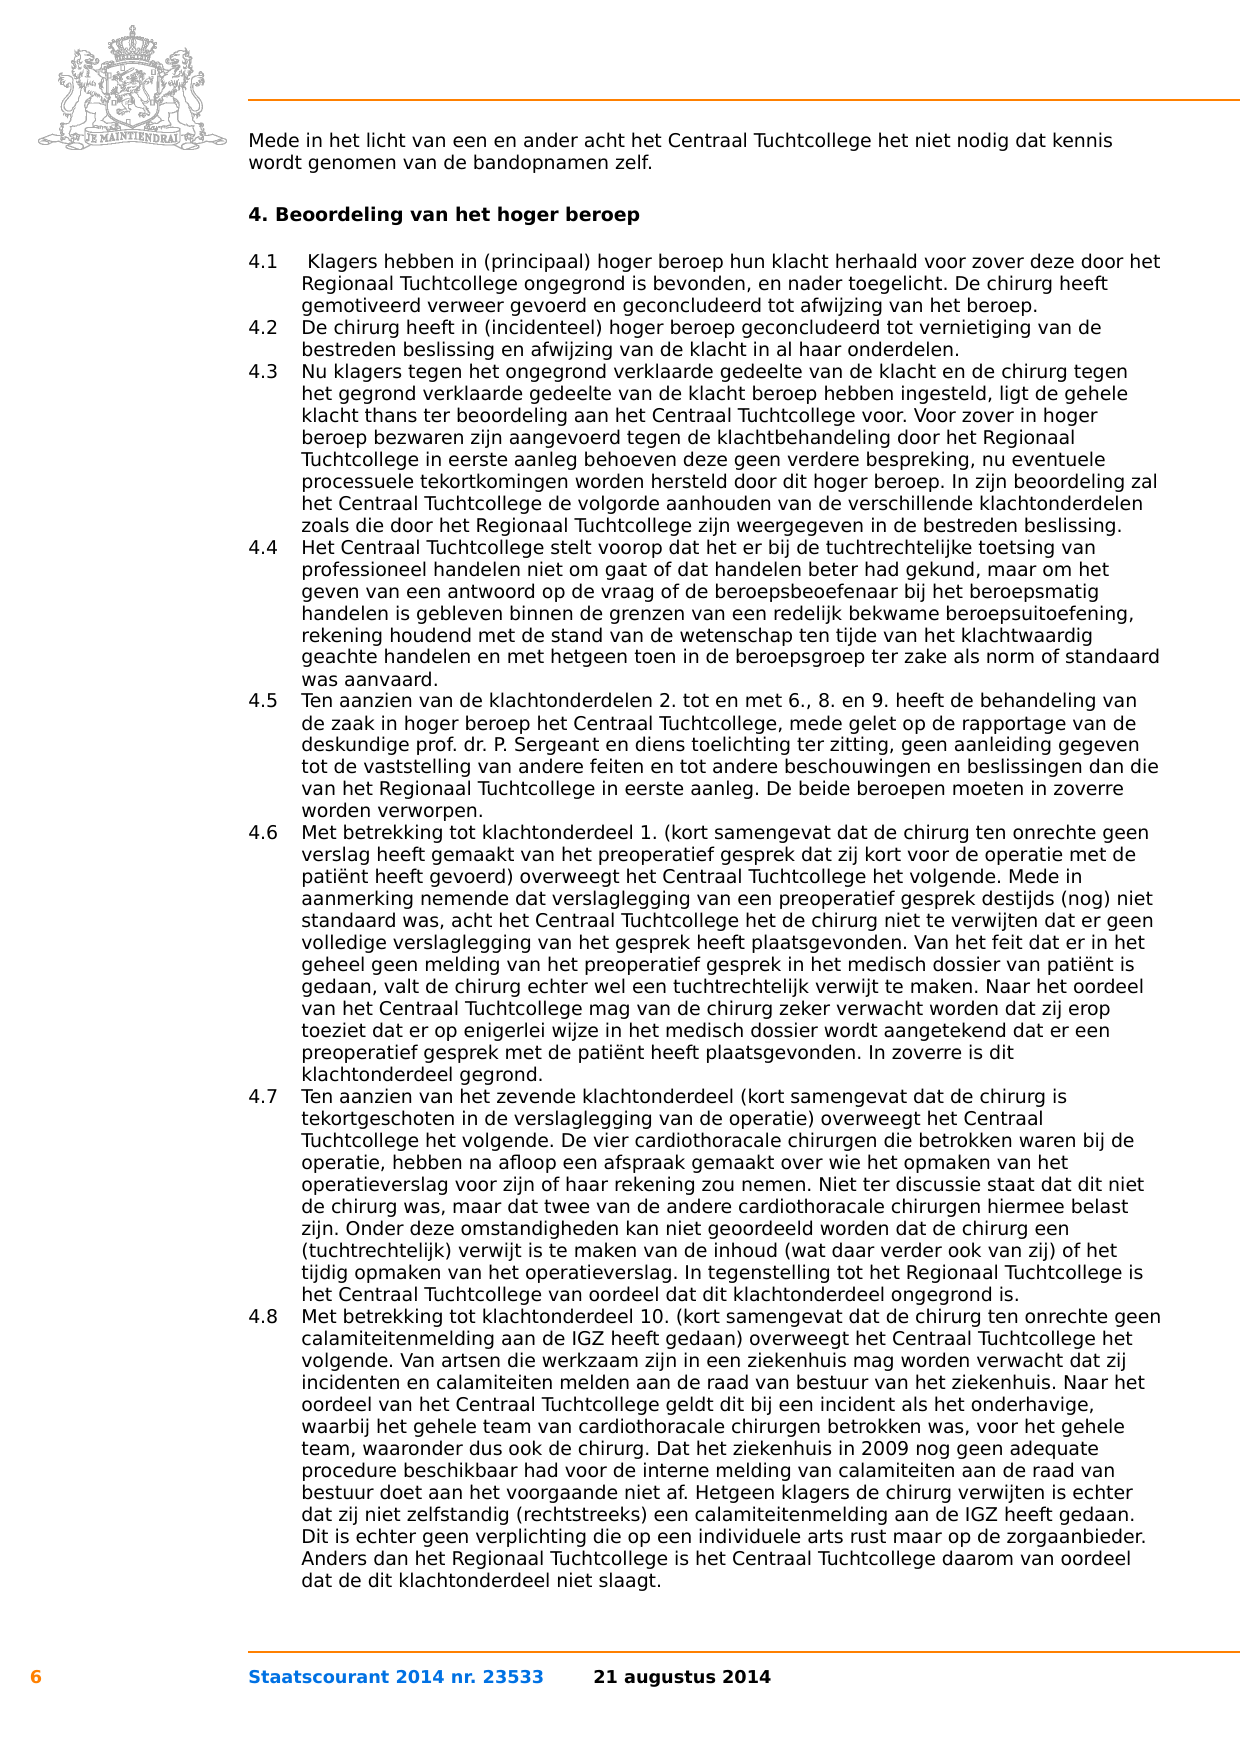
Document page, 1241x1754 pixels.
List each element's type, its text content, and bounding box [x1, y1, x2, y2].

text Mede in het licht van een en ander acht het Centraal Tuchtcollege het niet nodig dat kennis wordt genomen van de bandopnamen zelf. [248, 130, 1163, 174]
text 4.1 Klagers hebben in (principaal) hoger beroep hun klacht herhaald voor zover deze door het Regionaal Tuchtcollege ongegrond is bevonden, en nader toegelicht. De chirurg heeft gemotiveerd verweer gevoerd en geconcludeerd tot afwijzing van het beroep. [248, 251, 1163, 317]
text 4.6 Met betrekking tot klachtonderdeel 1. (kort samengevat dat de chirurg ten onrechte geen verslag heeft gemaakt van het preoperatief gesprek dat zij kort voor de operatie met de patiënt heeft gevoerd) overweegt het Centraal Tuchtcollege het volgende. Mede in aanmerking nemende dat verslaglegging van een preoperatief gesprek destijds (nog) niet standaard was, acht het Centraal Tuchtcollege het de chirurg niet te verwijten dat er geen volledige verslaglegging van het gesprek heeft plaatsgevonden. Van het feit dat er in het geheel geen melding van het preoperatief gesprek in het medisch dossier van patiënt is gedaan, valt de chirurg echter wel een tuchtrechtelijk verwijt te maken. Naar het oordeel van het Centraal Tuchtcollege mag van de chirurg zeker verwacht worden dat zij erop toeziet dat er op enigerlei wijze in het medisch dossier wordt aangetekend dat er een preoperatief gesprek met de patiënt heeft plaatsgevonden. In zoverre is dit klachtonderdeel gegrond. [248, 822, 1163, 1086]
text 4.5 Ten aanzien van de klachtonderdelen 2. tot en met 6., 8. en 9. heeft de behandeling van de zaak in hoger beroep het Centraal Tuchtcollege, mede gelet op de rapportage van de deskundige prof. dr. P. Sergeant en diens toelichting ter zitting, geen aanleiding gegeven tot de vaststelling van andere feiten en tot andere beschouwingen en beslissingen dan die van het Regionaal Tuchtcollege in eerste aanleg. De beide beroepen moeten in zoverre worden verworpen. [248, 690, 1163, 822]
text 4.2 De chirurg heeft in (incidenteel) hoger beroep geconcludeerd tot vernietiging van de bestreden beslissing en afwijzing van de klacht in al haar onderdelen. [248, 317, 1163, 361]
picture [38, 25, 227, 150]
text 4.4 Het Centraal Tuchtcollege stelt voorop dat het er bij de tuchtrechtelijke toetsing van professioneel handelen niet om gaat of dat handelen beter had gekund, maar om het geven van een antwoord op de vraag of de beroepsbeoefenaar bij het beroepsmatig handelen is gebleven binnen de grenzen van een redelijk bekwame beroepsuitoefening, rekening houdend met de stand van de wetenschap ten tijde van het klachtwaardig geachte handelen en met hetgeen toen in de beroepsgroep ter zake als norm of standaard was aanvaard. [248, 537, 1163, 690]
text 4.3 Nu klagers tegen het ongegrond verklaarde gedeelte van de klacht en de chirurg tegen het gegrond verklaarde gedeelte van de klacht beroep hebben ingesteld, ligt de gehele klacht thans ter beoordeling aan het Centraal Tuchtcollege voor. Voor zover in hoger beroep bezwaren zijn aangevoerd tegen de klachtbehandeling door het Regionaal Tuchtcollege in eerste aanleg behoeven deze geen verdere bespreking, nu eventuele processuele tekortkomingen worden hersteld door dit hoger beroep. In zijn beoordeling zal het Centraal Tuchtcollege de volgorde aanhouden van de verschillende klachtonderdelen zoals die door het Regionaal Tuchtcollege zijn weergegeven in de bestreden beslissing. [248, 361, 1163, 537]
text 4.7 Ten aanzien van het zevende klachtonderdeel (kort samengevat dat de chirurg is tekortgeschoten in de verslaglegging van de operatie) overweegt het Centraal Tuchtcollege het volgende. De vier cardiothoracale chirurgen die betrokken waren bij de operatie, hebben na afloop een afspraak gemaakt over wie het opmaken van het operatieverslag voor zijn of haar rekening zou nemen. Niet ter discussie staat dat dit niet de chirurg was, maar dat twee van de andere cardiothoracale chirurgen hiermee belast zijn. Onder deze omstandigheden kan niet geoordeeld worden dat de chirurg een (tuchtrechtelijk) verwijt is te maken van de inhoud (wat daar verder ook van zij) of het tijdig opmaken van het operatieverslag. In tegenstelling tot het Regionaal Tuchtcollege is het Centraal Tuchtcollege van oordeel dat dit klachtonderdeel ongegrond is. [248, 1086, 1163, 1306]
text 4.8 Met betrekking tot klachtonderdeel 10. (kort samengevat dat de chirurg ten onrechte geen calamiteitenmelding aan de IGZ heeft gedaan) overweegt het Centraal Tuchtcollege het volgende. Van artsen die werkzaam zijn in een ziekenhuis mag worden verwacht dat zij incidenten en calamiteiten melden aan de raad van bestuur van het ziekenhuis. Naar het oordeel van het Centraal Tuchtcollege geldt dit bij een incident als het onderhavige, waarbij het gehele team van cardiothoracale chirurgen betrokken was, voor het gehele team, waaronder dus ook de chirurg. Dat het ziekenhuis in 2009 nog geen adequate procedure beschikbaar had voor de interne melding van calamiteiten aan de raad van bestuur doet aan het voorgaande niet af. Hetgeen klagers de chirurg verwijten is echter dat zij niet zelfstandig (rechtstreeks) een calamiteitenmelding aan de IGZ heeft gedaan. Dit is echter geen verplichting die op een individuele arts rust maar op de zorgaanbieder. Anders dan het Regionaal Tuchtcollege is het Centraal Tuchtcollege daarom van oordeel dat de dit klachtonderdeel niet slaagt. [248, 1306, 1163, 1592]
subtitle 4. Beoordeling van het hoger beroep [248, 204, 1163, 226]
